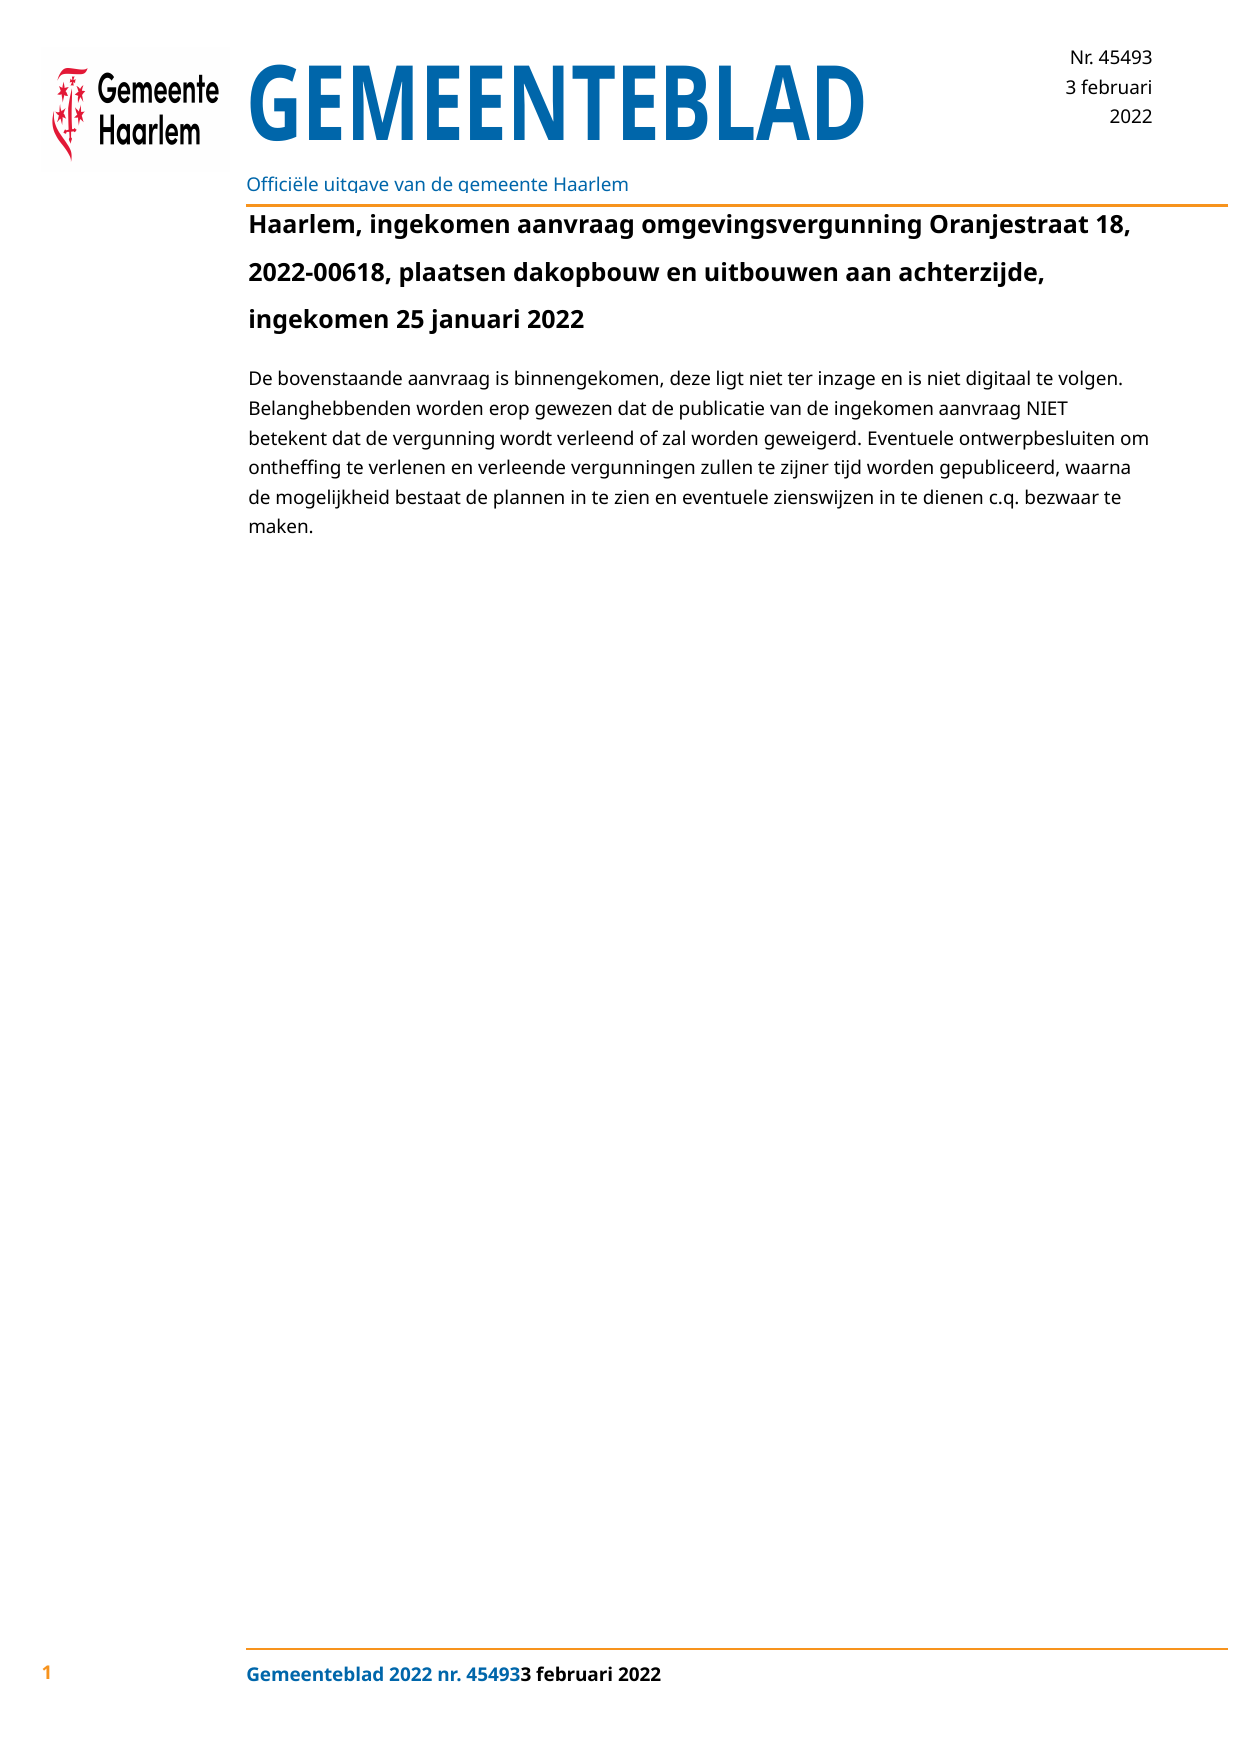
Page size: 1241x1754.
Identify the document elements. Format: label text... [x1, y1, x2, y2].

text Haarlem, ingekomen aanvraag omgevingsvergunning Oranjestraat 18, 2022-00618, plaatsen dakopbouw en uitbouwen aan achterzijde, ingekomen 25 januari 2022 [248, 207, 1152, 336]
picture [41, 47, 231, 172]
text De bovenstaande aanvraag is binnengekomen, deze ligt niet ter inzage en is niet digitaal te volgen. Belanghebbenden worden erop gewezen dat de publicatie van de ingekomen aanvraag NIET betekent dat de vergunning wordt verleend of zal worden geweigerd. Eventuele ontwerpbesluiten om ontheffing te verlenen en verleende vergunningen zullen te zijner tijd worden gepubliceerd, waarna de mogelijkheid bestaat de plannen in te zien en eventuele zienswijzen in te dienen c.q. bezwaar te maken. [248, 366, 1152, 539]
